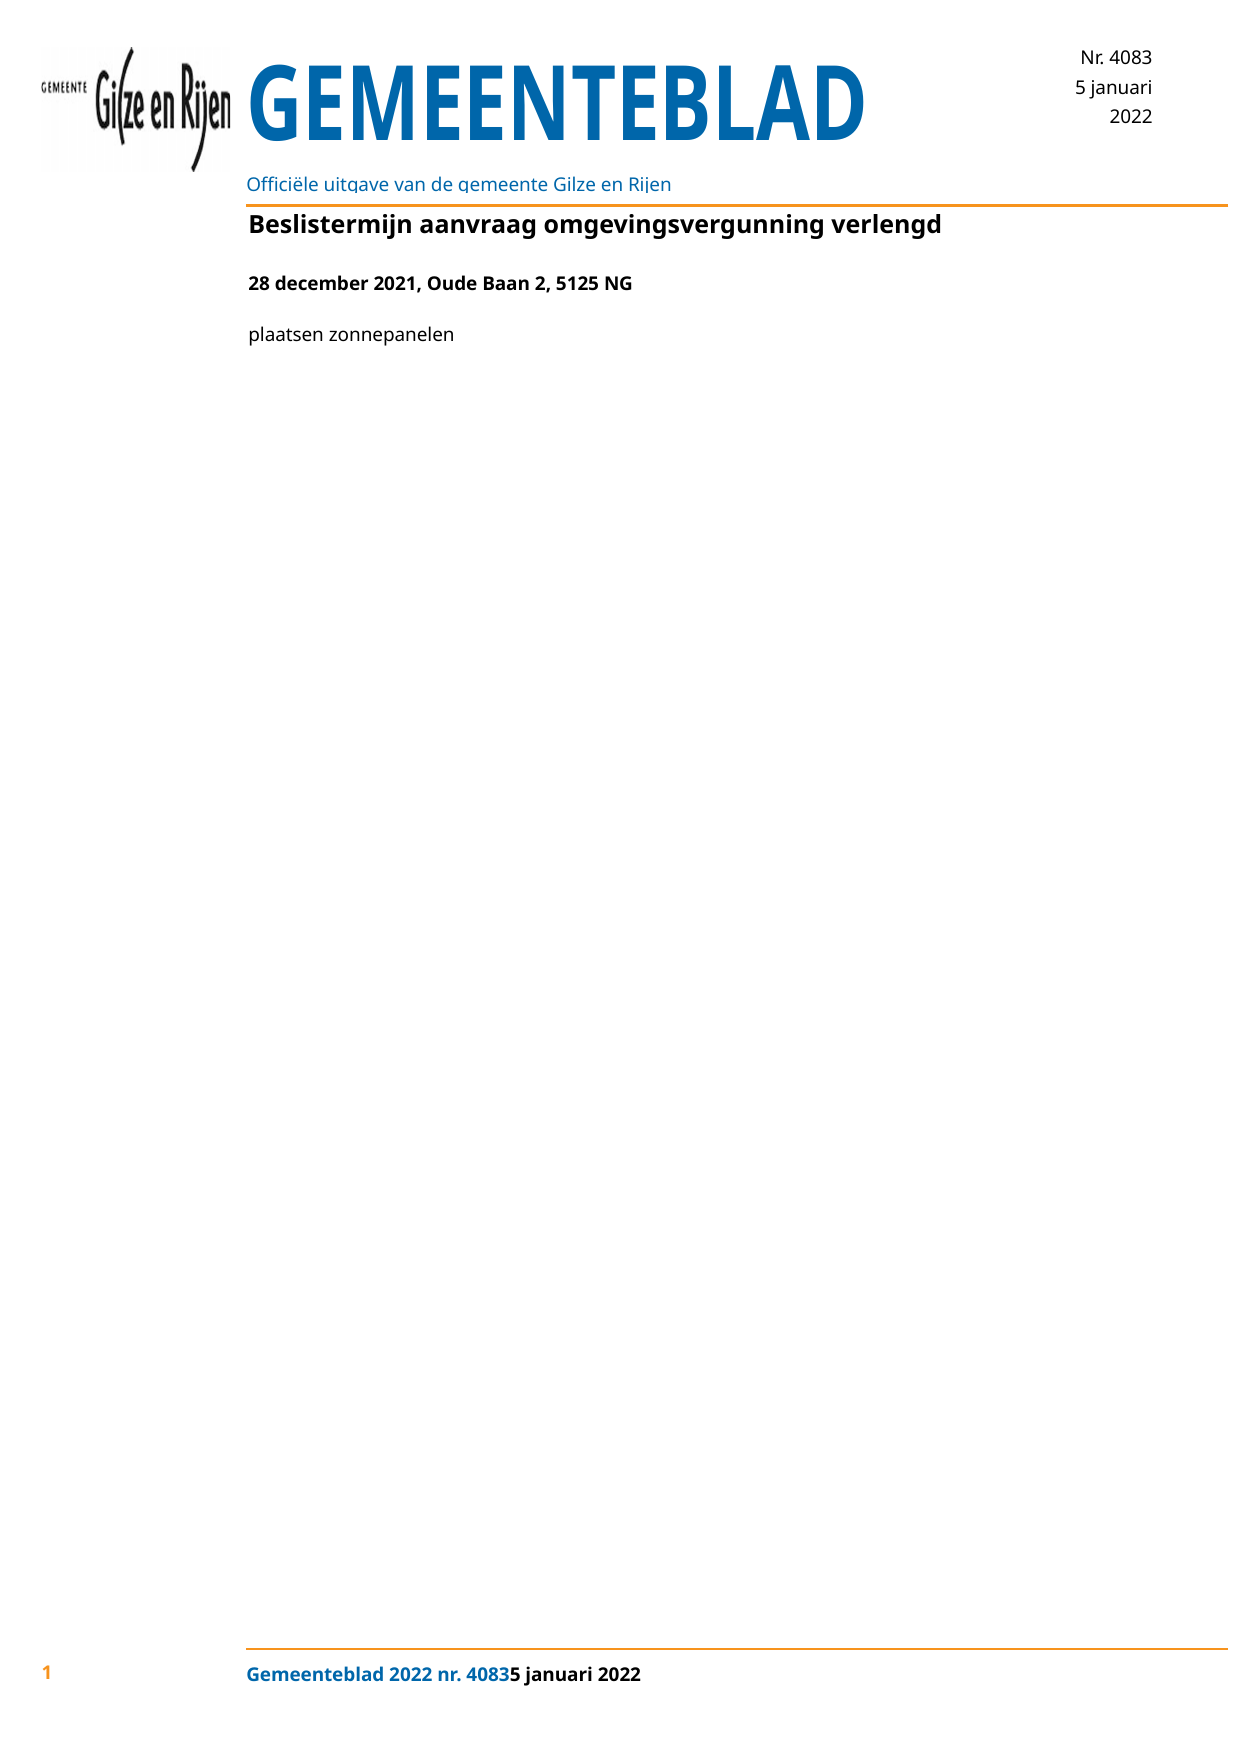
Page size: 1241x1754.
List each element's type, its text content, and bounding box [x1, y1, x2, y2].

text 28 december 2021, Oude Baan 2, 5125 NG [248, 270, 1152, 296]
text plaatsen zonnepanelen [248, 321, 1152, 346]
text Beslistermijn aanvraag omgevingsvergunning verlengd [248, 207, 1152, 241]
picture [41, 47, 231, 172]
